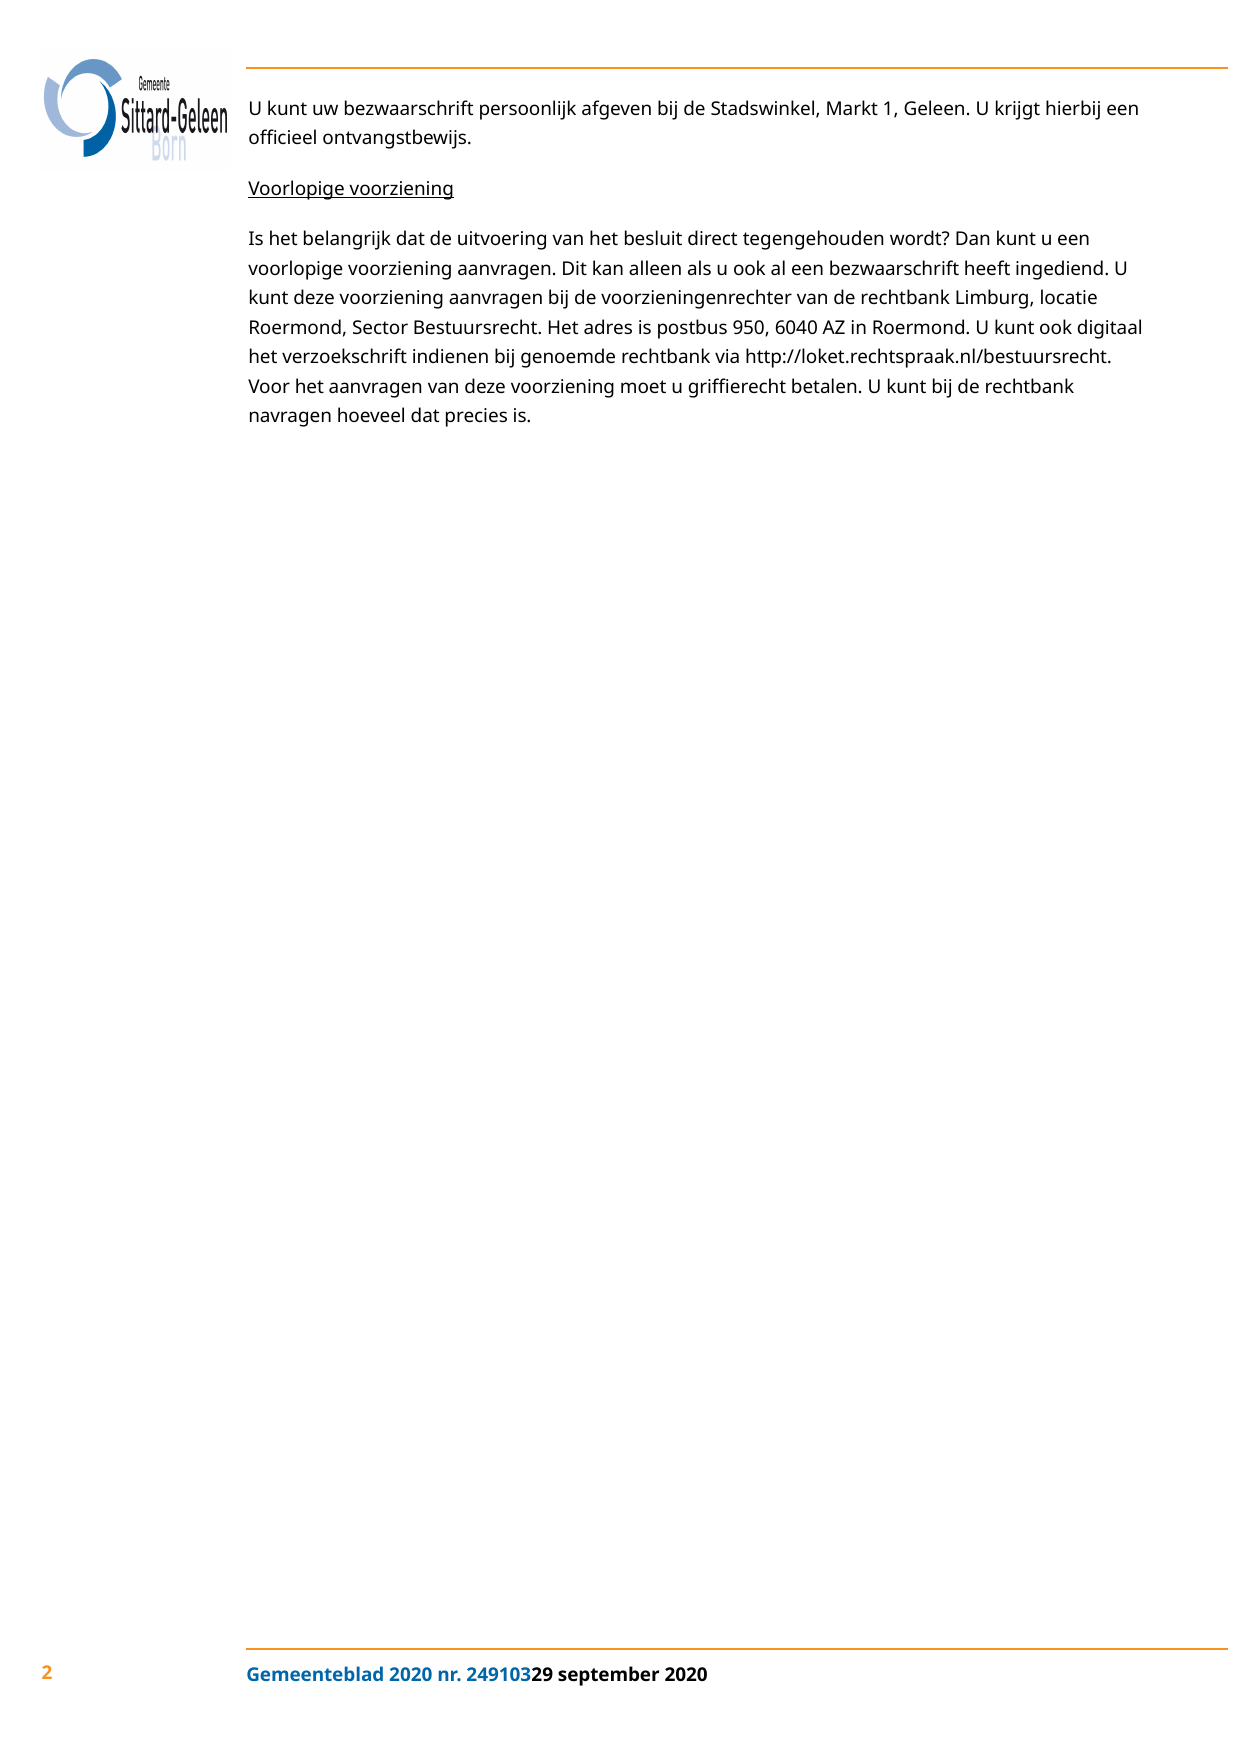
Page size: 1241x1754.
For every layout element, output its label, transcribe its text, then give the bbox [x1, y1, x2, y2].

text Voorlopige voorziening [248, 175, 1152, 201]
picture [41, 47, 231, 172]
text Is het belangrijk dat de uitvoering van het besluit direct tegengehouden wordt? Dan kunt u een voorlopige voorziening aanvragen. Dit kan alleen als u ook al een bezwaarschrift heeft ingediend. U kunt deze voorziening aanvragen bij de voorzieningenrechter van de rechtbank Limburg, locatie Roermond, Sector Bestuursrecht. Het adres is postbus 950, 6040 AZ in Roermond. U kunt ook digitaal het verzoekschrift indienen bij genoemde rechtbank via http://loket.rechtspraak.nl/bestuursrecht. Voor het aanvragen van deze voorziening moet u griffierecht betalen. U kunt bij de rechtbank navragen hoeveel dat precies is. [248, 225, 1152, 428]
text U kunt uw bezwaarschrift persoonlijk afgeven bij de Stadswinkel, Markt 1, Geleen. U krijgt hierbij een officieel ontvangstbewijs. [248, 95, 1152, 150]
